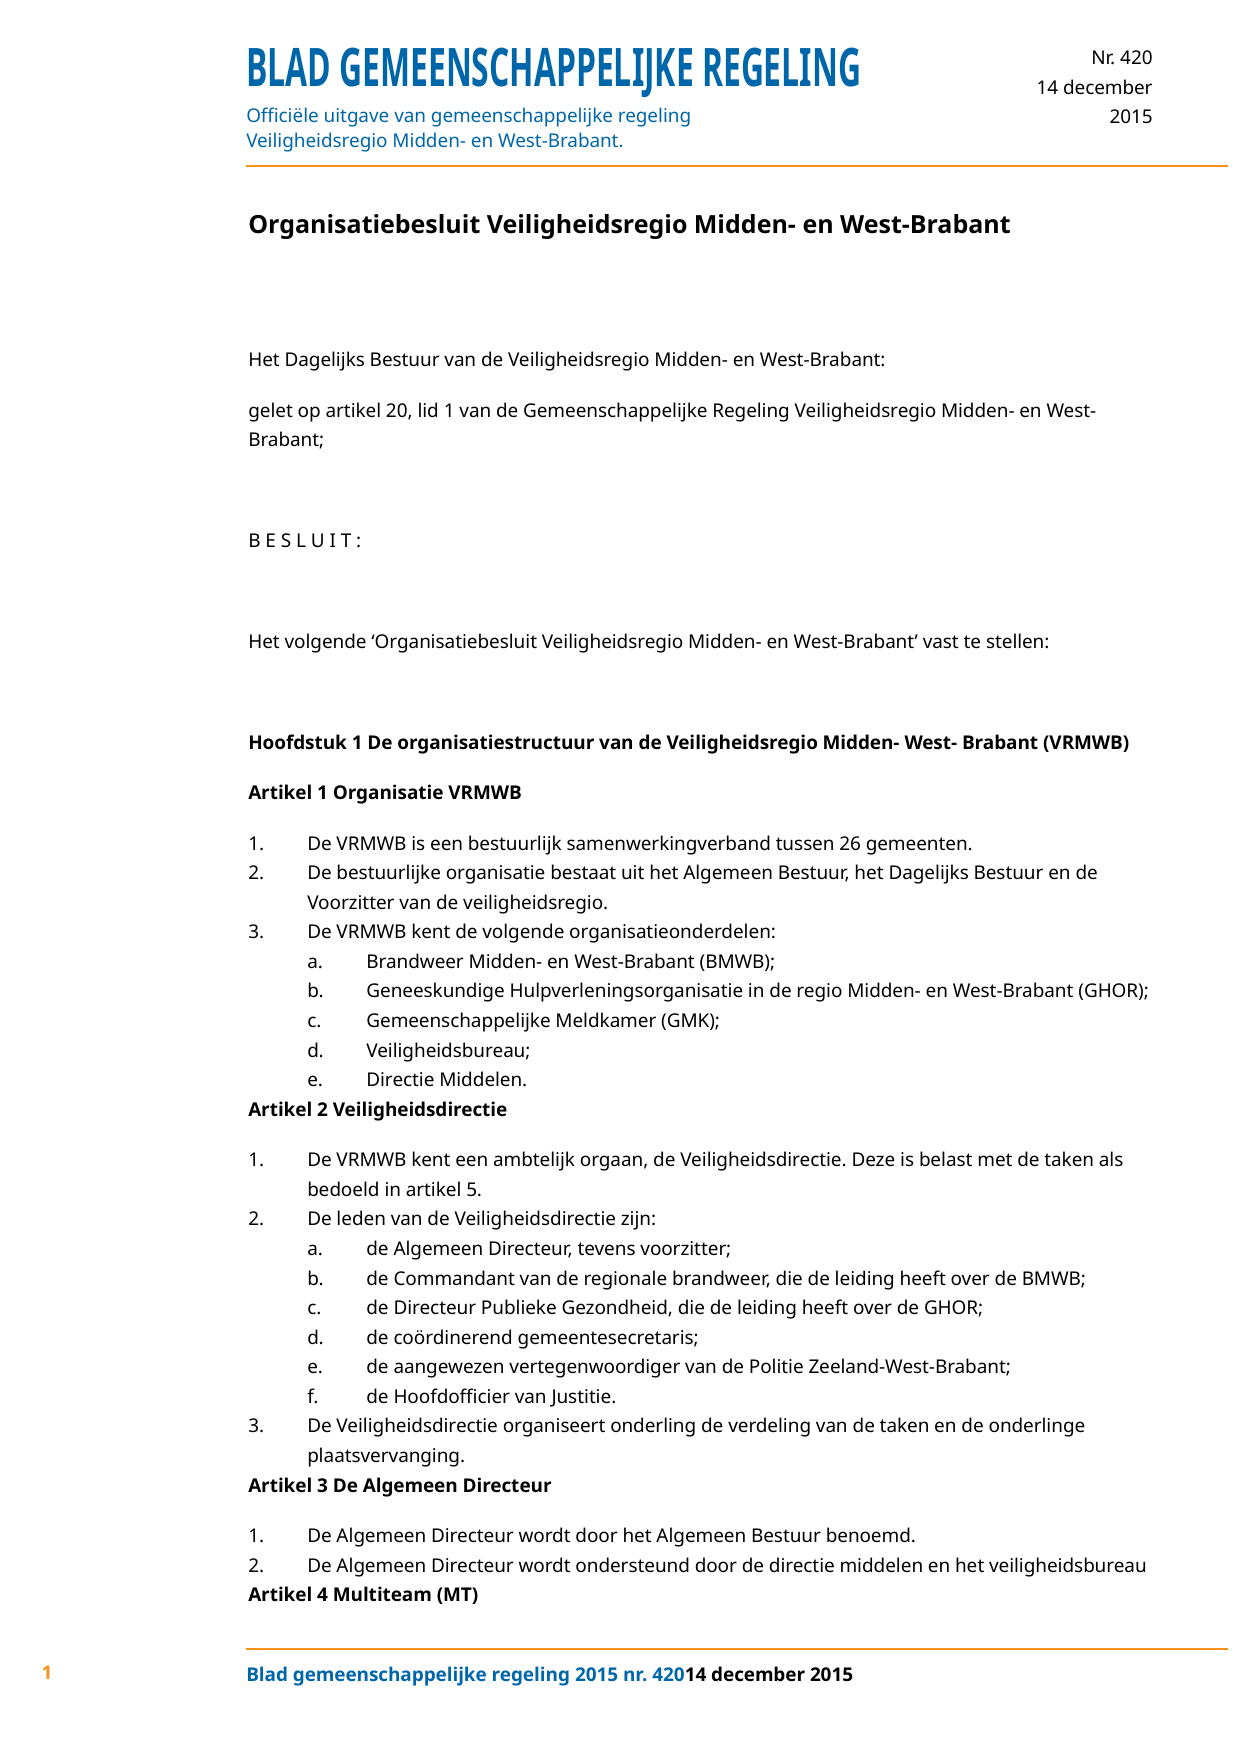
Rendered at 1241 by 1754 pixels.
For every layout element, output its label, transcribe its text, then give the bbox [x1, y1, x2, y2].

list Brandweer Midden- en West-Brabant (BMWB); [307, 948, 1152, 974]
list De bestuurlijke organisatie bestaat uit het Algemeen Bestuur, het Dagelijks Bestuur en de Voorzitter van de veiligheidsregio. [248, 859, 1152, 915]
text Hoofdstuk 1 De organisatiestructuur van de Veiligheidsregio Midden- West- Brabant (VRMWB) [248, 729, 1152, 755]
list Geneeskundige Hulpverleningsorganisatie in de regio Midden- en West-Brabant (GHOR); [307, 978, 1152, 1003]
picture [41, 47, 231, 172]
list Gemeenschappelijke Meldkamer (GMK); [307, 1007, 1152, 1033]
list De Veiligheidsdirectie organiseert onderling de verdeling van de taken en de onderlinge plaatsvervanging. [248, 1413, 1152, 1468]
list de Hoofdofficier van Justitie. [307, 1383, 1152, 1409]
list De Algemeen Directeur wordt ondersteund door de directie middelen en het veiligheidsbureau [248, 1552, 1152, 1578]
text Het volgende ‘Organisatiebesluit Veiligheidsregio Midden- en West-Brabant’ vast te stellen: [248, 628, 1152, 654]
list De leden van de Veiligheidsdirectie zijn: [248, 1206, 1152, 1231]
list De Algemeen Directeur wordt door het Algemeen Bestuur benoemd. [248, 1522, 1152, 1548]
list De VRMWB is een bestuurlijk samenwerkingverband tussen 26 gemeenten. [248, 830, 1152, 856]
list de aangewezen vertegenwoordiger van de Politie Zeeland-West-Brabant; [307, 1353, 1152, 1379]
text Organisatiebesluit Veiligheidsregio Midden- en West-Brabant [248, 207, 1152, 241]
list Veiligheidsbureau; [307, 1037, 1152, 1063]
list De VRMWB kent de volgende organisatieonderdelen: [248, 918, 1152, 944]
text Het Dagelijks Bestuur van de Veiligheidsregio Midden- en West-Brabant: [248, 346, 1152, 372]
text gelet op artikel 20, lid 1 van de Gemeenschappelijke Regeling Veiligheidsregio Midden- en West-Brabant; [248, 397, 1152, 452]
list Directie Middelen. [307, 1066, 1152, 1092]
text Artikel 4 Multiteam (MT) [248, 1581, 1152, 1607]
text Artikel 2 Veiligheidsdirectie [248, 1096, 1152, 1122]
text Artikel 1 Organisatie VRMWB [248, 779, 1152, 805]
list De VRMWB kent een ambtelijk orgaan, de Veiligheidsdirectie. Deze is belast met de taken als bedoeld in artikel 5. [248, 1146, 1152, 1202]
text Artikel 3 De Algemeen Directeur [248, 1472, 1152, 1498]
text B E S L U I T : [248, 527, 1152, 553]
list de Directeur Publieke Gezondheid, die de leiding heeft over de GHOR; [307, 1294, 1152, 1320]
list de Commandant van de regionale brandweer, die de leiding heeft over de BMWB; [307, 1265, 1152, 1291]
list de coördinerend gemeentesecretaris; [307, 1324, 1152, 1350]
list de Algemeen Directeur, tevens voorzitter; [307, 1235, 1152, 1261]
